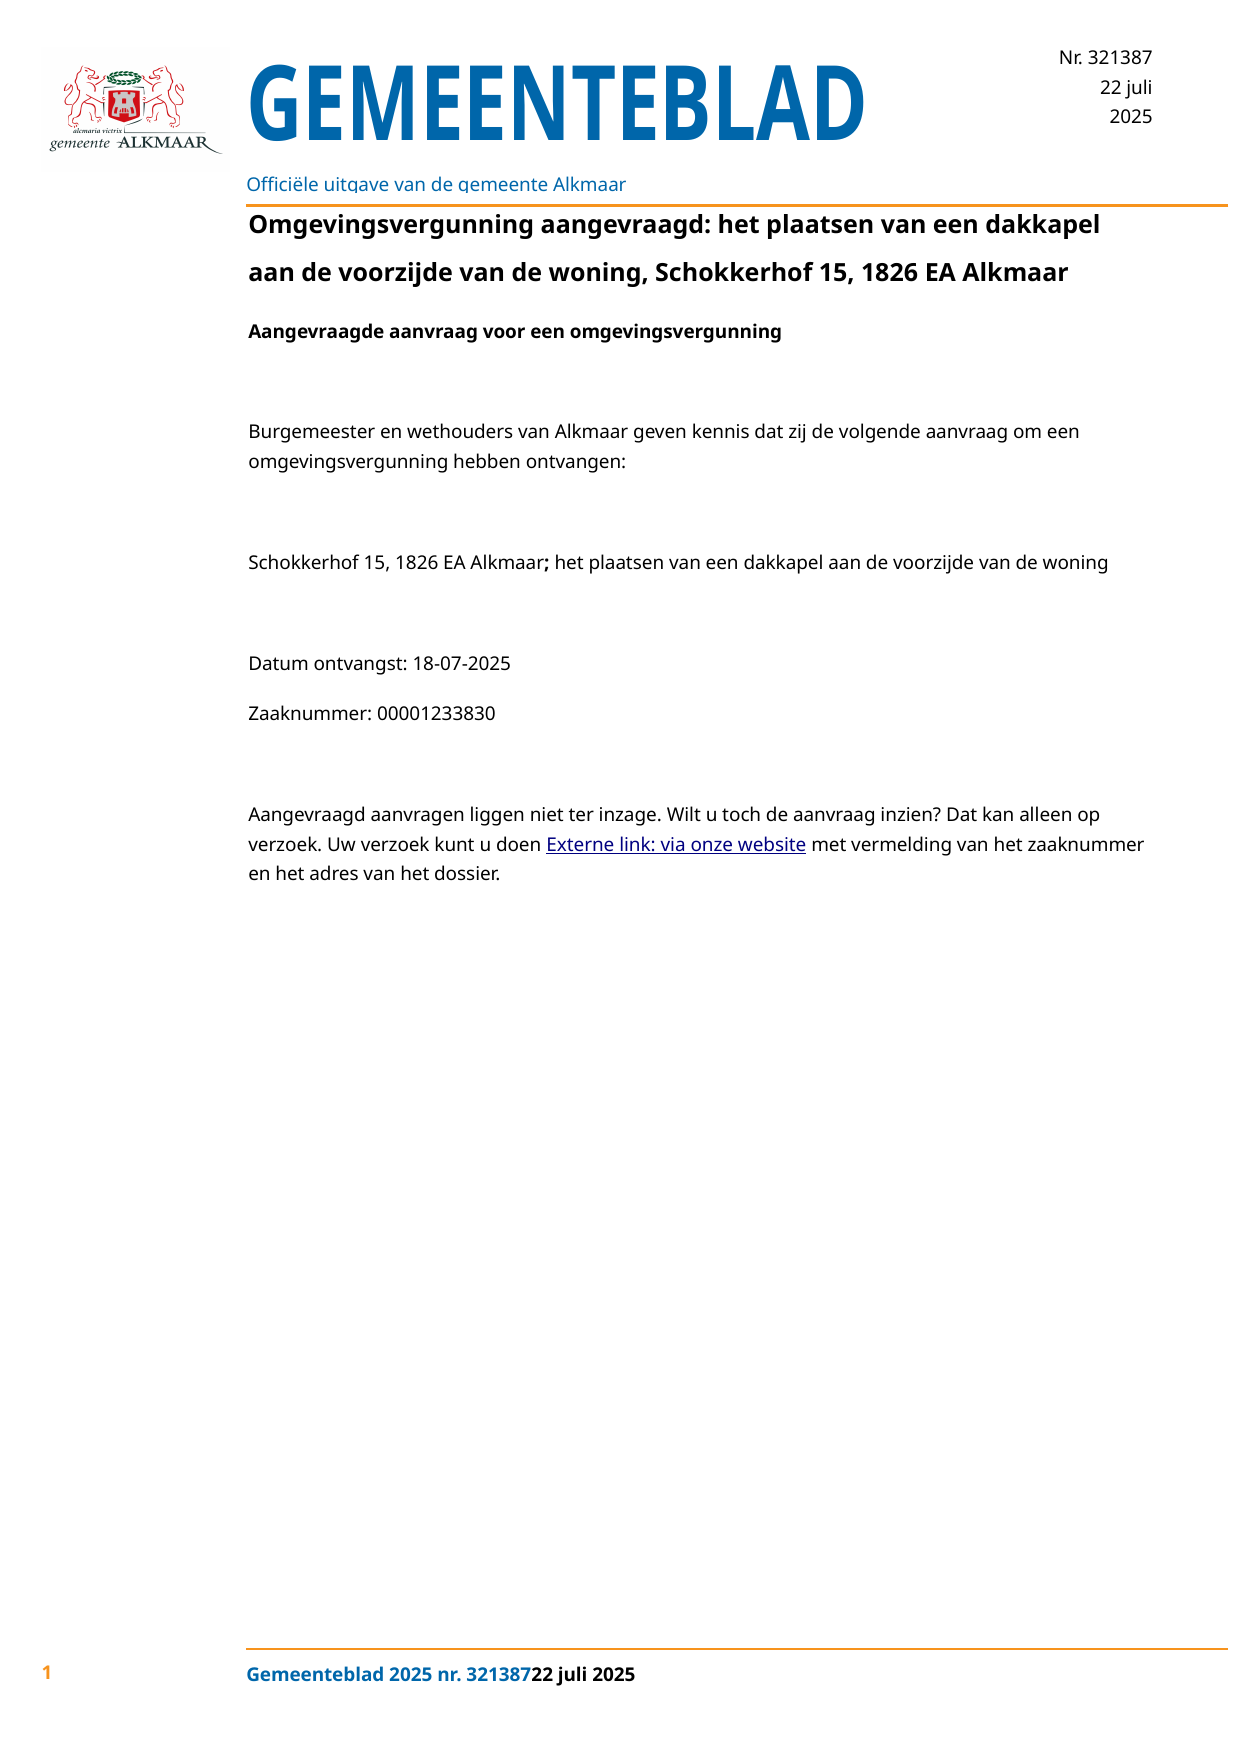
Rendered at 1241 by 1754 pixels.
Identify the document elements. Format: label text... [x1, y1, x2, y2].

text Datum ontvangst: 18-07-2025 [248, 650, 1152, 676]
picture [41, 47, 231, 172]
text Schokkerhof 15, 1826 EA Alkmaar; het plaatsen van een dakkapel aan de voorzijde van de woning [248, 549, 1152, 575]
text Aangevraagd aanvragen liggen niet ter inzage. Wilt u toch de aanvraag inzien? Dat kan alleen op verzoek. Uw verzoek kunt u doen Externe link: via onze website met vermelding van het zaaknummer en het adres van het dossier. [248, 801, 1152, 886]
text Aangevraagde aanvraag voor een omgevingsvergunning [248, 318, 1152, 344]
text Burgemeester en wethouders van Alkmaar geven kennis dat zij de volgende aanvraag om een omgevingsvergunning hebben ontvangen: [248, 419, 1152, 474]
text Omgevingsvergunning aangevraagd: het plaatsen van een dakkapel aan de voorzijde van de woning, Schokkerhof 15, 1826 EA Alkmaar [248, 207, 1152, 288]
text Zaaknummer: 00001233830 [248, 700, 1152, 726]
